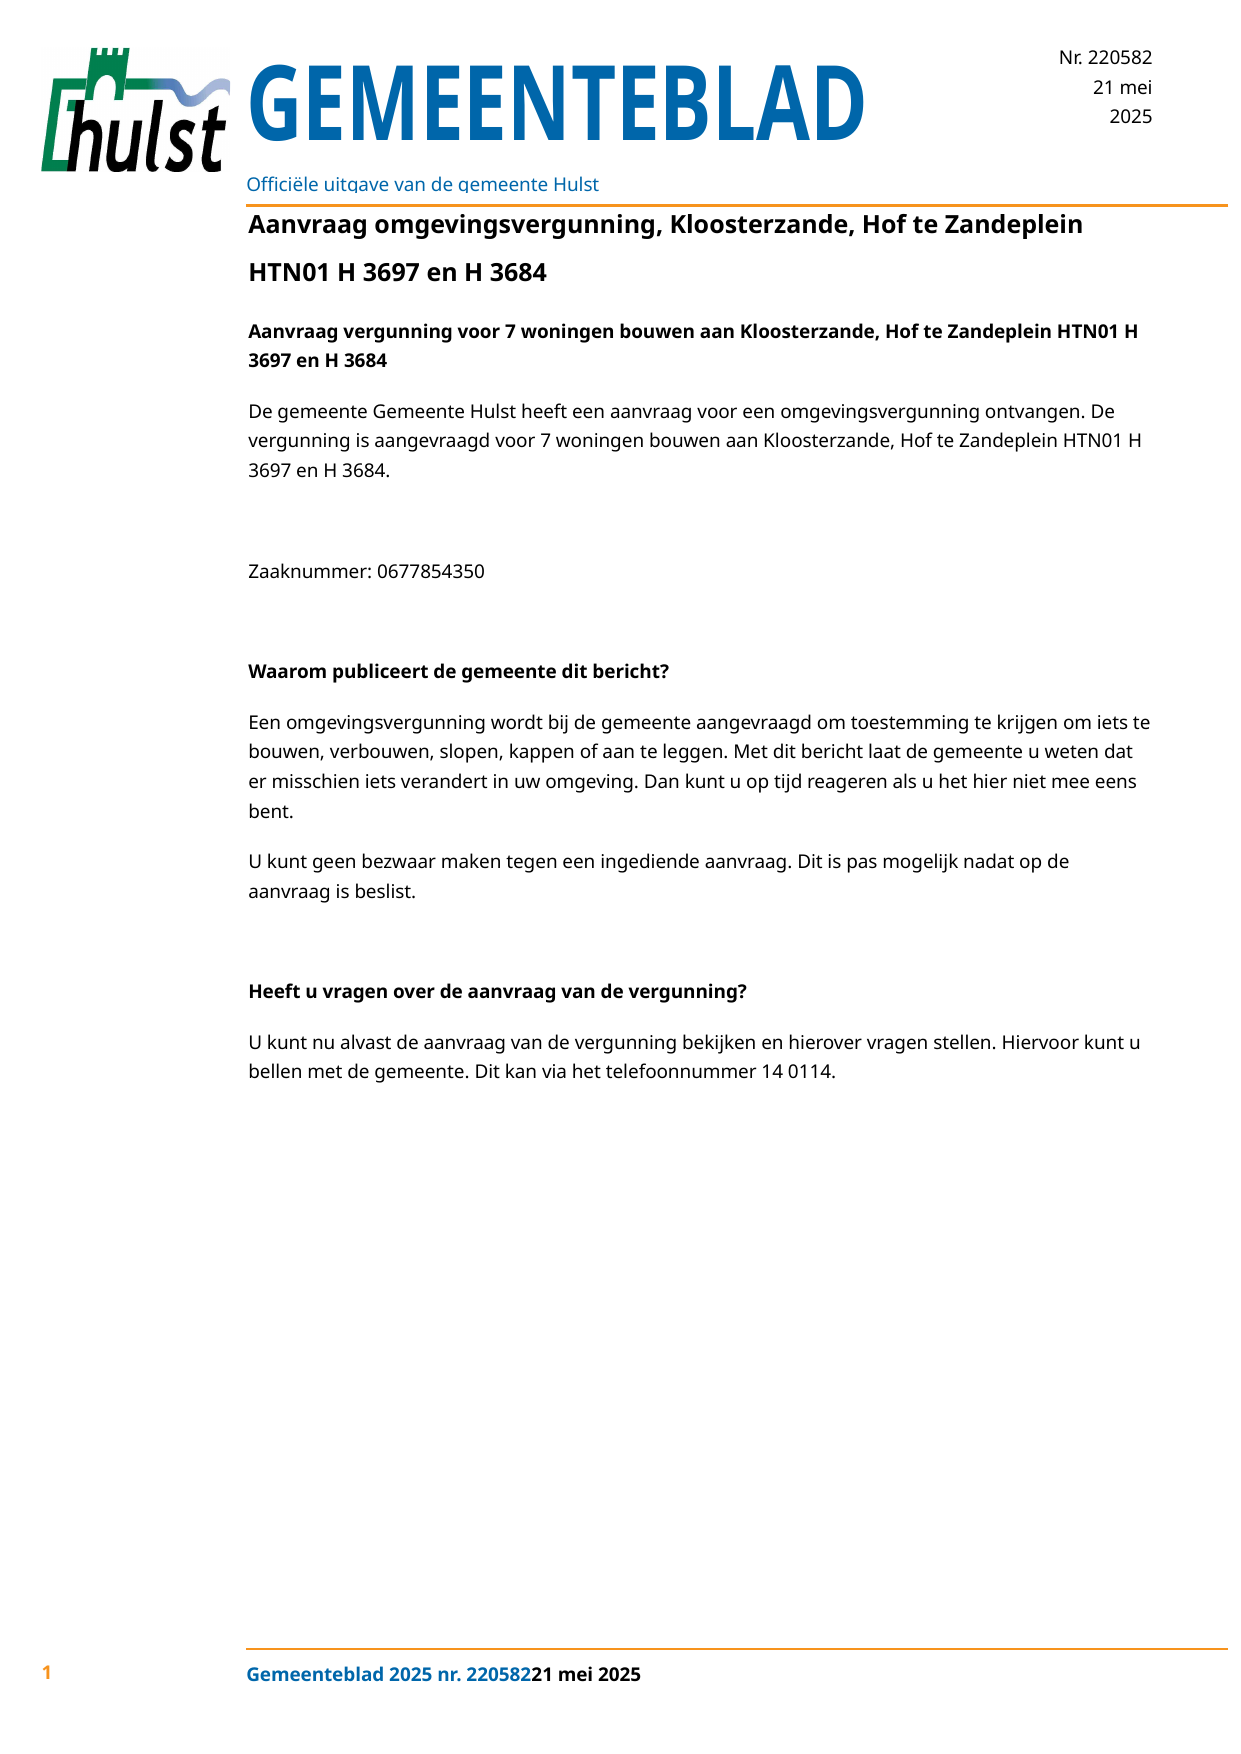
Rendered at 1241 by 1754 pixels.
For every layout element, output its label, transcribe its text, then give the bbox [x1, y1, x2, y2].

text U kunt nu alvast de aanvraag van de vergunning bekijken en hierover vragen stellen. Hiervoor kunt u bellen met de gemeente. Dit kan via het telefoonnummer 14 0114. [248, 1029, 1152, 1084]
text Waarom publiceert de gemeente dit bericht? [248, 659, 1152, 684]
text Zaaknummer: 0677854350 [248, 558, 1152, 584]
text Aanvraag omgevingsvergunning, Kloosterzande, Hof te Zandeplein HTN01 H 3697 en H 3684 [248, 207, 1152, 288]
picture [41, 47, 231, 172]
text Een omgevingsvergunning wordt bij de gemeente aangevraagd om toestemming te krijgen om iets te bouwen, verbouwen, slopen, kappen of aan te leggen. Met dit bericht laat de gemeente u weten dat er misschien iets verandert in uw omgeving. Dan kunt u op tijd reageren als u het hier niet mee eens bent. [248, 709, 1152, 824]
text De gemeente Gemeente Hulst heeft een aanvraag voor een omgevingsvergunning ontvangen. De vergunning is aangevraagd voor 7 woningen bouwen aan Kloosterzande, Hof te Zandeplein HTN01 H 3697 en H 3684. [248, 398, 1152, 483]
text U kunt geen bezwaar maken tegen een ingediende aanvraag. Dit is pas mogelijk nadat op de aanvraag is beslist. [248, 848, 1152, 904]
text Heeft u vragen over de aanvraag van de vergunning? [248, 979, 1152, 1004]
text Aanvraag vergunning voor 7 woningen bouwen aan Kloosterzande, Hof te Zandeplein HTN01 H 3697 en H 3684 [248, 318, 1152, 373]
